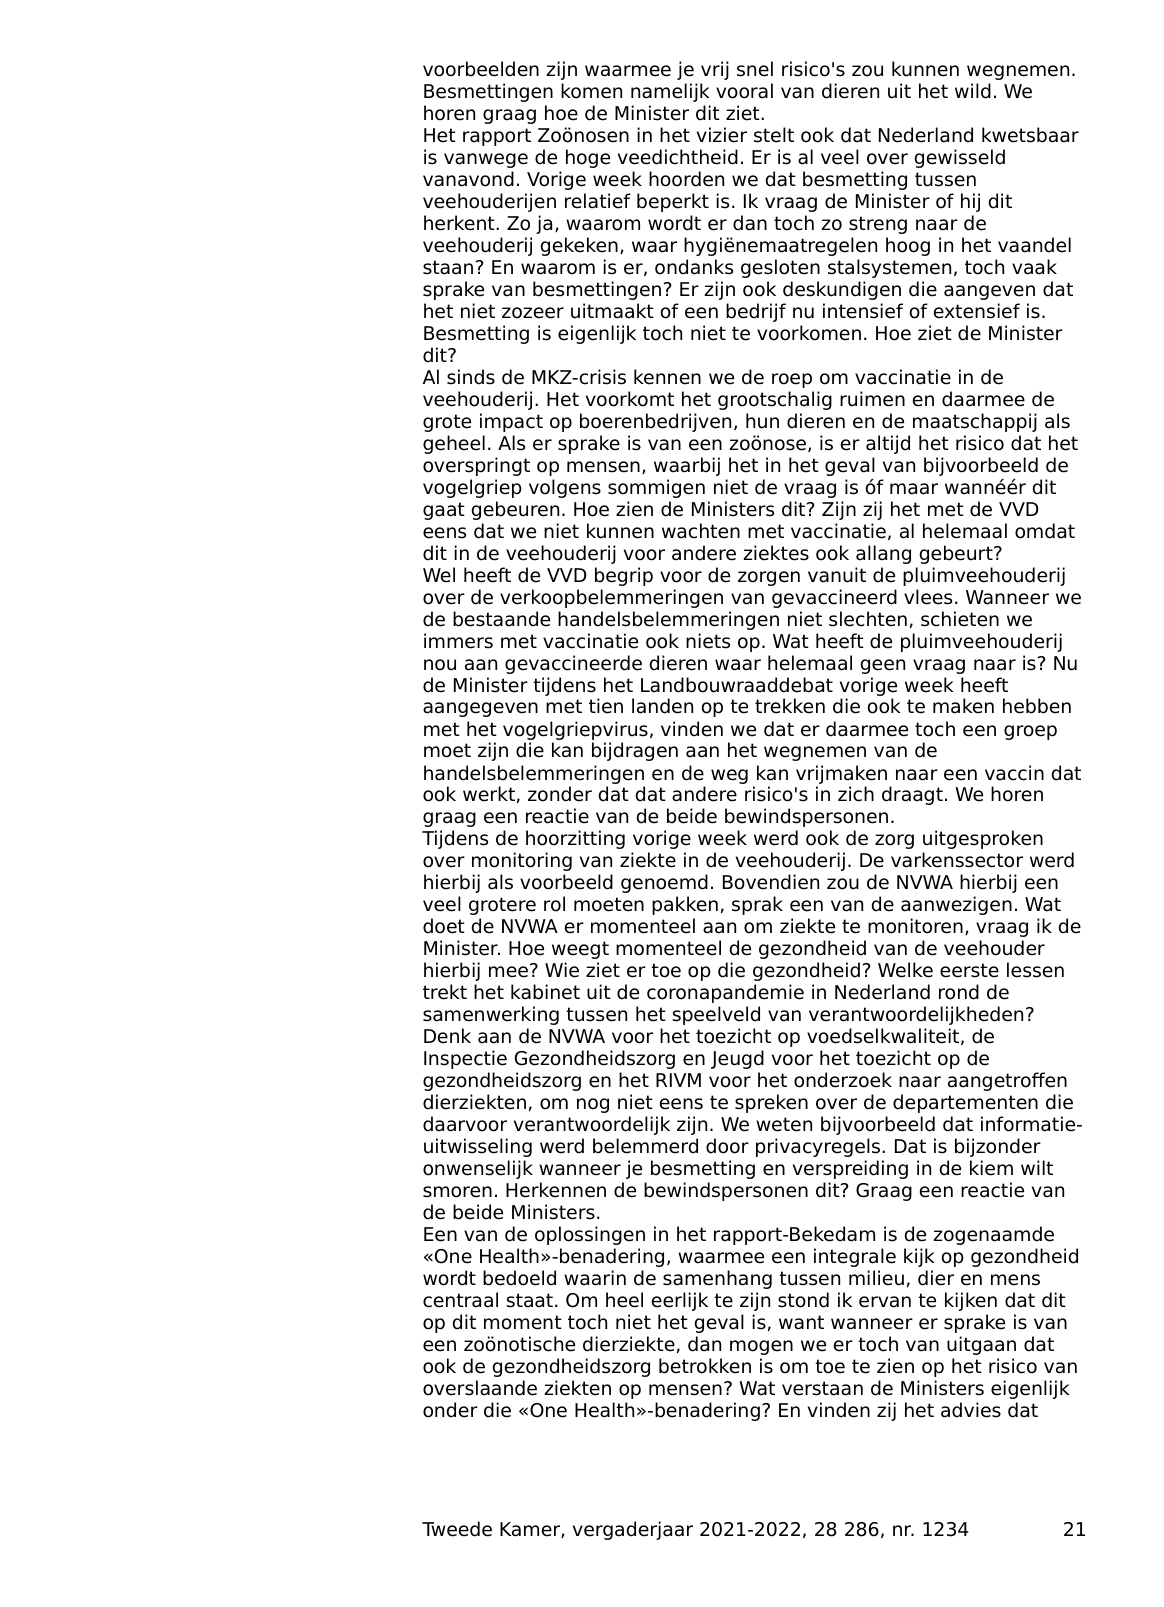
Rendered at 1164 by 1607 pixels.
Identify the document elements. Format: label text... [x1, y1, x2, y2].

text Wel heeft de VVD begrip voor de zorgen vanuit de pluimveehouderij over de verkoopbelemmeringen van gevaccineerd vlees. Wanneer we de bestaande handelsbelemmeringen niet slechten, schieten we immers met vaccinatie ook niets op. Wat heeft de pluimveehouderij nou aan gevaccineerde dieren waar helemaal geen vraag naar is? Nu de Minister tijdens het Landbouwraaddebat vorige week heeft aangegeven met tien landen op te trekken die ook te maken hebben met het vogelgriepvirus, vinden we dat er daarmee toch een groep moet zijn die kan bijdragen aan het wegnemen van de handelsbelemmeringen en de weg kan vrijmaken naar een vaccin dat ook werkt, zonder dat dat andere risico's in zich draagt. We horen graag een reactie van de beide bewindspersonen. [422, 564, 1087, 828]
text Het rapport Zoönosen in het vizier stelt ook dat Nederland kwetsbaar is vanwege de hoge veedichtheid. Er is al veel over gewisseld vanavond. Vorige week hoorden we dat besmetting tussen veehouderijen relatief beperkt is. Ik vraag de Minister of hij dit herkent. Zo ja, waarom wordt er dan toch zo streng naar de veehouderij gekeken, waar hygiënemaatregelen hoog in het vaandel staan? En waarom is er, ondanks gesloten stalsystemen, toch vaak sprake van besmettingen? Er zijn ook deskundigen die aangeven dat het niet zozeer uitmaakt of een bedrijf nu intensief of extensief is. Besmetting is eigenlijk toch niet te voorkomen. Hoe ziet de Minister dit? [422, 125, 1087, 367]
text voorbeelden zijn waarmee je vrij snel risico's zou kunnen wegnemen. Besmettingen komen namelijk vooral van dieren uit het wild. We horen graag hoe de Minister dit ziet. [422, 59, 1087, 125]
text Een van de oplossingen in het rapport-Bekedam is de zogenaamde «One Health»-benadering, waarmee een integrale kijk op gezondheid wordt bedoeld waarin de samenhang tussen milieu, dier en mens centraal staat. Om heel eerlijk te zijn stond ik ervan te kijken dat dit op dit moment toch niet het geval is, want wanneer er sprake is van een zoönotische dierziekte, dan mogen we er toch van uitgaan dat ook de gezondheidszorg betrokken is om toe te zien op het risico van overslaande ziekten op mensen? Wat verstaan de Ministers eigenlijk onder die «One Health»-benadering? En vinden zij het advies dat [422, 1224, 1087, 1422]
text Al sinds de MKZ-crisis kennen we de roep om vaccinatie in de veehouderij. Het voorkomt het grootschalig ruimen en daarmee de grote impact op boerenbedrijven, hun dieren en de maatschappij als geheel. Als er sprake is van een zoönose, is er altijd het risico dat het overspringt op mensen, waarbij het in het geval van bijvoorbeeld de vogelgriep volgens sommigen niet de vraag is óf maar wannéér dit gaat gebeuren. Hoe zien de Ministers dit? Zijn zij het met de VVD eens dat we niet kunnen wachten met vaccinatie, al helemaal omdat dit in de veehouderij voor andere ziektes ook allang gebeurt? [422, 367, 1087, 564]
text Tijdens de hoorzitting vorige week werd ook de zorg uitgesproken over monitoring van ziekte in de veehouderij. De varkenssector werd hierbij als voorbeeld genoemd. Bovendien zou de NVWA hierbij een veel grotere rol moeten pakken, sprak een van de aanwezigen. Wat doet de NVWA er momenteel aan om ziekte te monitoren, vraag ik de Minister. Hoe weegt momenteel de gezondheid van de veehouder hierbij mee? Wie ziet er toe op die gezondheid? Welke eerste lessen trekt het kabinet uit de coronapandemie in Nederland rond de samenwerking tussen het speelveld van verantwoordelijkheden? Denk aan de NVWA voor het toezicht op voedselkwaliteit, de Inspectie Gezondheidszorg en Jeugd voor het toezicht op de gezondheidszorg en het RIVM voor het onderzoek naar aangetroffen dierziekten, om nog niet eens te spreken over de departementen die daarvoor verantwoordelijk zijn. We weten bijvoorbeeld dat informatie-uitwisseling werd belemmerd door privacyregels. Dat is bijzonder onwenselijk wanneer je besmetting en verspreiding in de kiem wilt smoren. Herkennen de bewindspersonen dit? Graag een reactie van de beide Ministers. [422, 828, 1087, 1224]
